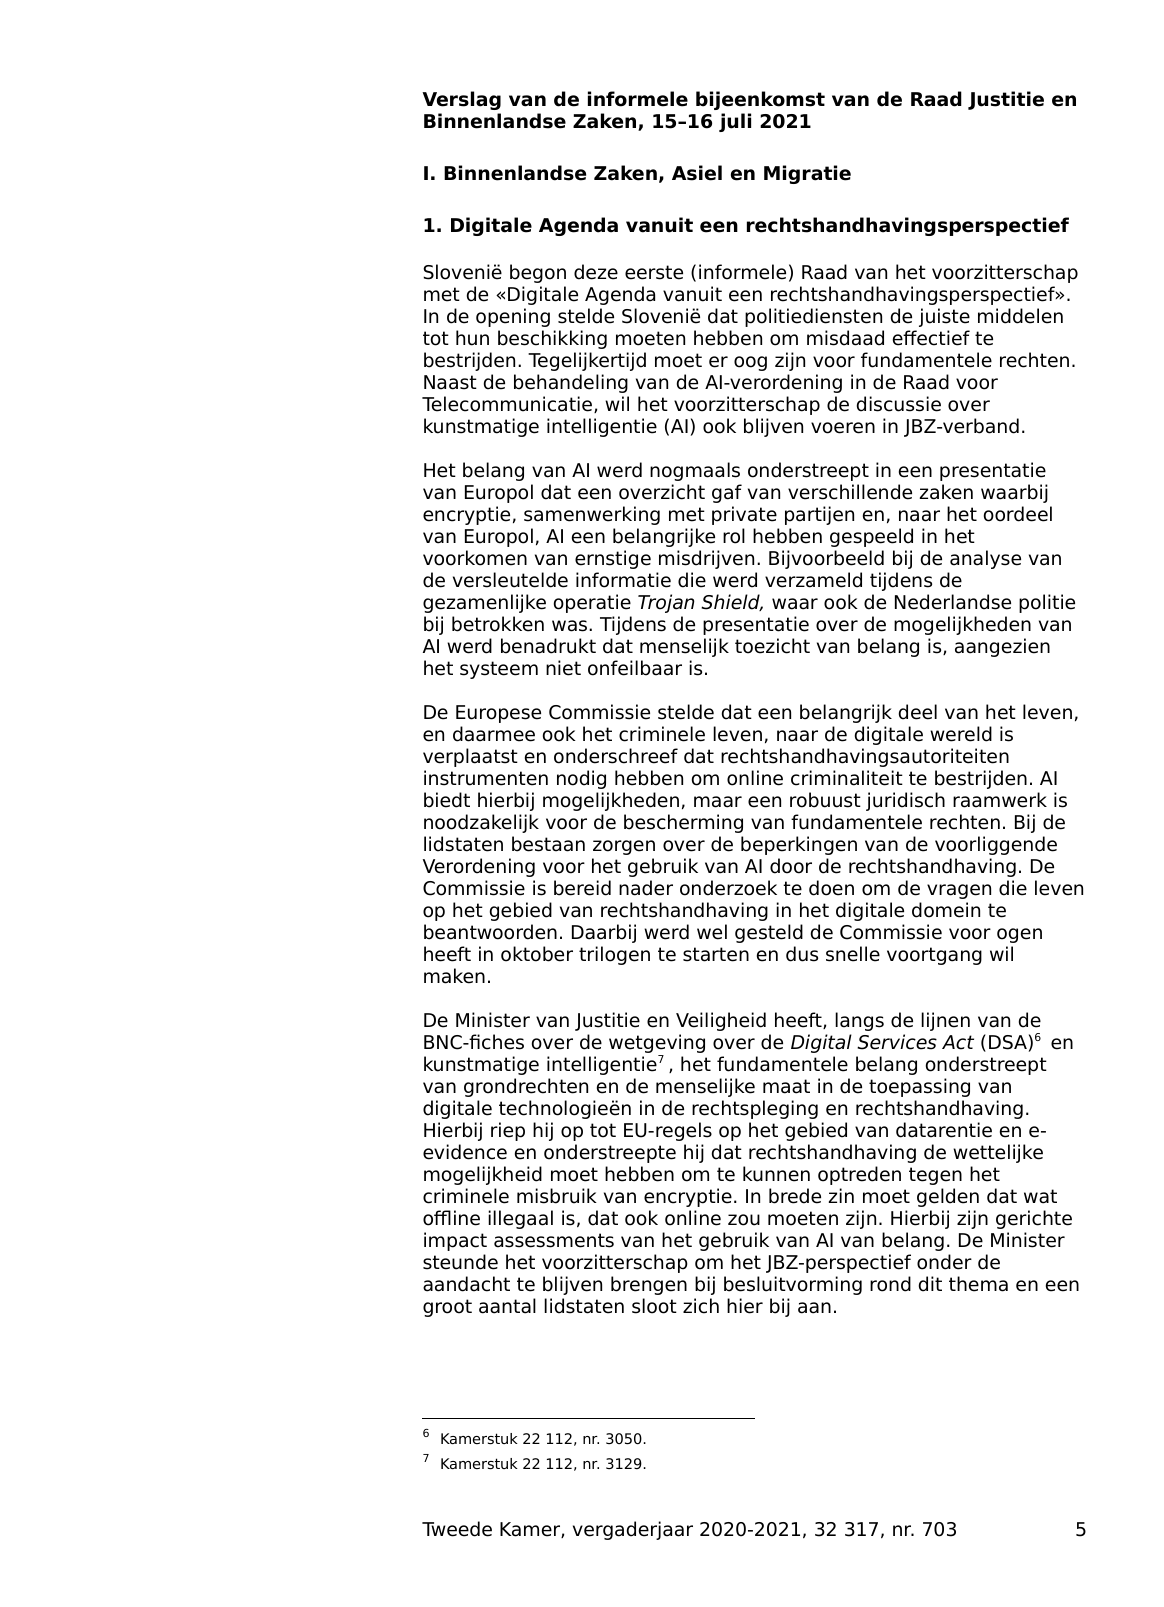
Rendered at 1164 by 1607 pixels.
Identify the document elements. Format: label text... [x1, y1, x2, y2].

text Het belang van AI werd nogmaals onderstreept in een presentatie van Europol dat een overzicht gaf van verschillende zaken waarbij encryptie, samenwerking met private partijen en, naar het oordeel van Europol, AI een belangrijke rol hebben gespeeld in het voorkomen van ernstige misdrijven. Bijvoorbeeld bij de analyse van de versleutelde informatie die werd verzameld tijdens de gezamenlijke operatie Trojan Shield, waar ook de Nederlandse politie bij betrokken was. Tijdens de presentatie over de mogelijkheden van AI werd benadrukt dat menselijk toezicht van belang is, aangezien het systeem niet onfeilbaar is. [422, 460, 1087, 680]
subtitle 1. Digitale Agenda vanuit een rechtshandhavingsperspectief [422, 215, 1087, 237]
subtitle I. Binnenlandse Zaken, Asiel en Migratie [422, 163, 1087, 185]
text De Minister van Justitie en Veiligheid heeft, langs de lijnen van de BNC-fiches over de wetgeving over de Digital Services Act (DSA) en kunstmatige intelligentie, het fundamentele belang onderstreept van grondrechten en de menselijke maat in de toepassing van digitale technologieën in de rechtspleging en rechtshandhaving. Hierbij riep hij op tot EU-regels op het gebied van datarentie en e-evidence en onderstreepte hij dat rechtshandhaving de wettelijke mogelijkheid moet hebben om te kunnen optreden tegen het criminele misbruik van encryptie. In brede zin moet gelden dat wat offline illegaal is, dat ook online zou moeten zijn. Hierbij zijn gerichte impact assessments van het gebruik van AI van belang. De Minister steunde het voorzitterschap om het JBZ-perspectief onder de aandacht te blijven brengen bij besluitvorming rond dit thema en een groot aantal lidstaten sloot zich hier bij aan. [422, 1010, 1087, 1318]
text Slovenië begon deze eerste (informele) Raad van het voorzitterschap met de «Digitale Agenda vanuit een rechtshandhavingsperspectief». In de opening stelde Slovenië dat politiediensten de juiste middelen tot hun beschikking moeten hebben om misdaad effectief te bestrijden. Tegelijkertijd moet er oog zijn voor fundamentele rechten. Naast de behandeling van de AI-verordening in de Raad voor Telecommunicatie, wil het voorzitterschap de discussie over kunstmatige intelligentie (AI) ook blijven voeren in JBZ-verband. [422, 262, 1087, 438]
subtitle Verslag van de informele bijeenkomst van de Raad Justitie en Binnenlandse Zaken, 15–16 juli 2021 [422, 89, 1087, 133]
text Kamerstuk 22 112, nr. 3129. [422, 1452, 1087, 1474]
text De Europese Commissie stelde dat een belangrijk deel van het leven, en daarmee ook het criminele leven, naar de digitale wereld is verplaatst en onderschreef dat rechtshandhavingsautoriteiten instrumenten nodig hebben om online criminaliteit te bestrijden. AI biedt hierbij mogelijkheden, maar een robuust juridisch raamwerk is noodzakelijk voor de bescherming van fundamentele rechten. Bij de lidstaten bestaan zorgen over de beperkingen van de voorliggende Verordening voor het gebruik van AI door de rechtshandhaving. De Commissie is bereid nader onderzoek te doen om de vragen die leven op het gebied van rechtshandhaving in het digitale domein te beantwoorden. Daarbij werd wel gesteld de Commissie voor ogen heeft in oktober trilogen te starten en dus snelle voortgang wil maken. [422, 702, 1087, 988]
text Kamerstuk 22 112, nr. 3050. [422, 1427, 1087, 1449]
